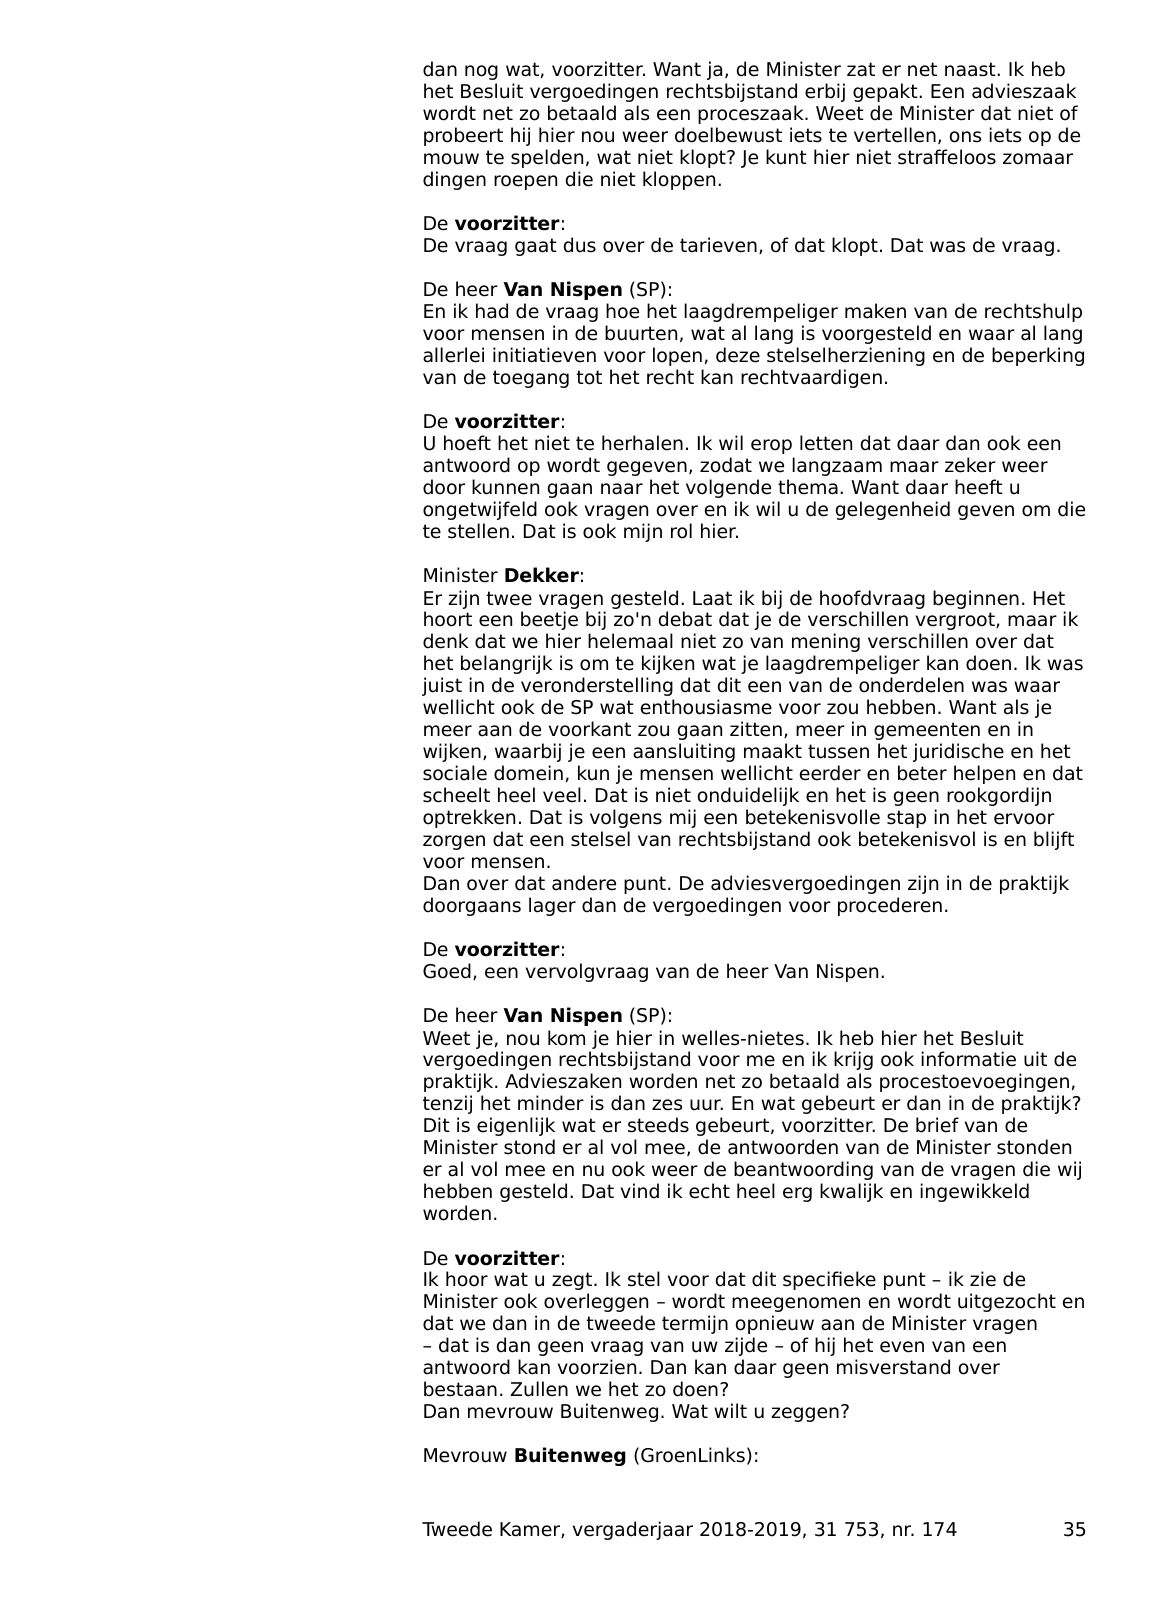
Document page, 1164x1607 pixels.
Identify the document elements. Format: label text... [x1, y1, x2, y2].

text Dan over dat andere punt. De adviesvergoedingen zijn in de praktijk doorgaans lager dan de vergoedingen voor procederen. [422, 873, 1087, 917]
text De vraag gaat dus over de tarieven, of dat klopt. Dat was de vraag. [422, 235, 1087, 257]
text Ik hoor wat u zegt. Ik stel voor dat dit specifieke punt – ik zie de Minister ook overleggen – wordt meegenomen en wordt uitgezocht en dat we dan in de tweede termijn opnieuw aan de Minister vragen – dat is dan geen vraag van uw zijde – of hij het even van een antwoord kan voorzien. Dan kan daar geen misverstand over bestaan. Zullen we het zo doen? [422, 1269, 1087, 1401]
text En ik had de vraag hoe het laagdrempeliger maken van de rechtshulp voor mensen in de buurten, wat al lang is voorgesteld en waar al lang allerlei initiatieven voor lopen, deze stelselherziening en de beperking van de toegang tot het recht kan rechtvaardigen. [422, 301, 1087, 389]
text U hoeft het niet te herhalen. Ik wil erop letten dat daar dan ook een antwoord op wordt gegeven, zodat we langzaam maar zeker weer door kunnen gaan naar het volgende thema. Want daar heeft u ongetwijfeld ook vragen over en ik wil u de gelegenheid geven om die te stellen. Dat is ook mijn rol hier. [422, 433, 1087, 543]
text De heer Van Nispen (SP): [422, 279, 1087, 301]
text Er zijn twee vragen gesteld. Laat ik bij de hoofdvraag beginnen. Het hoort een beetje bij zo'n debat dat je de verschillen vergroot, maar ik denk dat we hier helemaal niet zo van mening verschillen over dat het belangrijk is om te kijken wat je laagdrempeliger kan doen. Ik was juist in de veronderstelling dat dit een van de onderdelen was waar wellicht ook de SP wat enthousiasme voor zou hebben. Want als je meer aan de voorkant zou gaan zitten, meer in gemeenten en in wijken, waarbij je een aansluiting maakt tussen het juridische en het sociale domein, kun je mensen wellicht eerder en beter helpen en dat scheelt heel veel. Dat is niet onduidelijk en het is geen rookgordijn optrekken. Dat is volgens mij een betekenisvolle stap in het ervoor zorgen dat een stelsel van rechtsbijstand ook betekenisvol is en blijft voor mensen. [422, 587, 1087, 873]
text De voorzitter: [422, 1247, 1087, 1269]
text De voorzitter: [422, 411, 1087, 433]
text De heer Van Nispen (SP): [422, 1005, 1087, 1027]
text dan nog wat, voorzitter. Want ja, de Minister zat er net naast. Ik heb het Besluit vergoedingen rechtsbijstand erbij gepakt. Een advieszaak wordt net zo betaald als een proceszaak. Weet de Minister dat niet of probeert hij hier nou weer doelbewust iets te vertellen, ons iets op de mouw te spelden, wat niet klopt? Je kunt hier niet straffeloos zomaar dingen roepen die niet kloppen. [422, 59, 1087, 191]
text Goed, een vervolgvraag van de heer Van Nispen. [422, 961, 1087, 983]
text Mevrouw Buitenweg (GroenLinks): [422, 1445, 1087, 1467]
text De voorzitter: [422, 939, 1087, 961]
text Dan mevrouw Buitenweg. Wat wilt u zeggen? [422, 1401, 1087, 1423]
text Weet je, nou kom je hier in welles-nietes. Ik heb hier het Besluit vergoedingen rechtsbijstand voor me en ik krijg ook informatie uit de praktijk. Advieszaken worden net zo betaald als procestoevoegingen, tenzij het minder is dan zes uur. En wat gebeurt er dan in de praktijk? Dit is eigenlijk wat er steeds gebeurt, voorzitter. De brief van de Minister stond er al vol mee, de antwoorden van de Minister stonden er al vol mee en nu ook weer de beantwoording van de vragen die wij hebben gesteld. Dat vind ik echt heel erg kwalijk en ingewikkeld worden. [422, 1027, 1087, 1225]
text De voorzitter: [422, 213, 1087, 235]
text Minister Dekker: [422, 565, 1087, 587]
